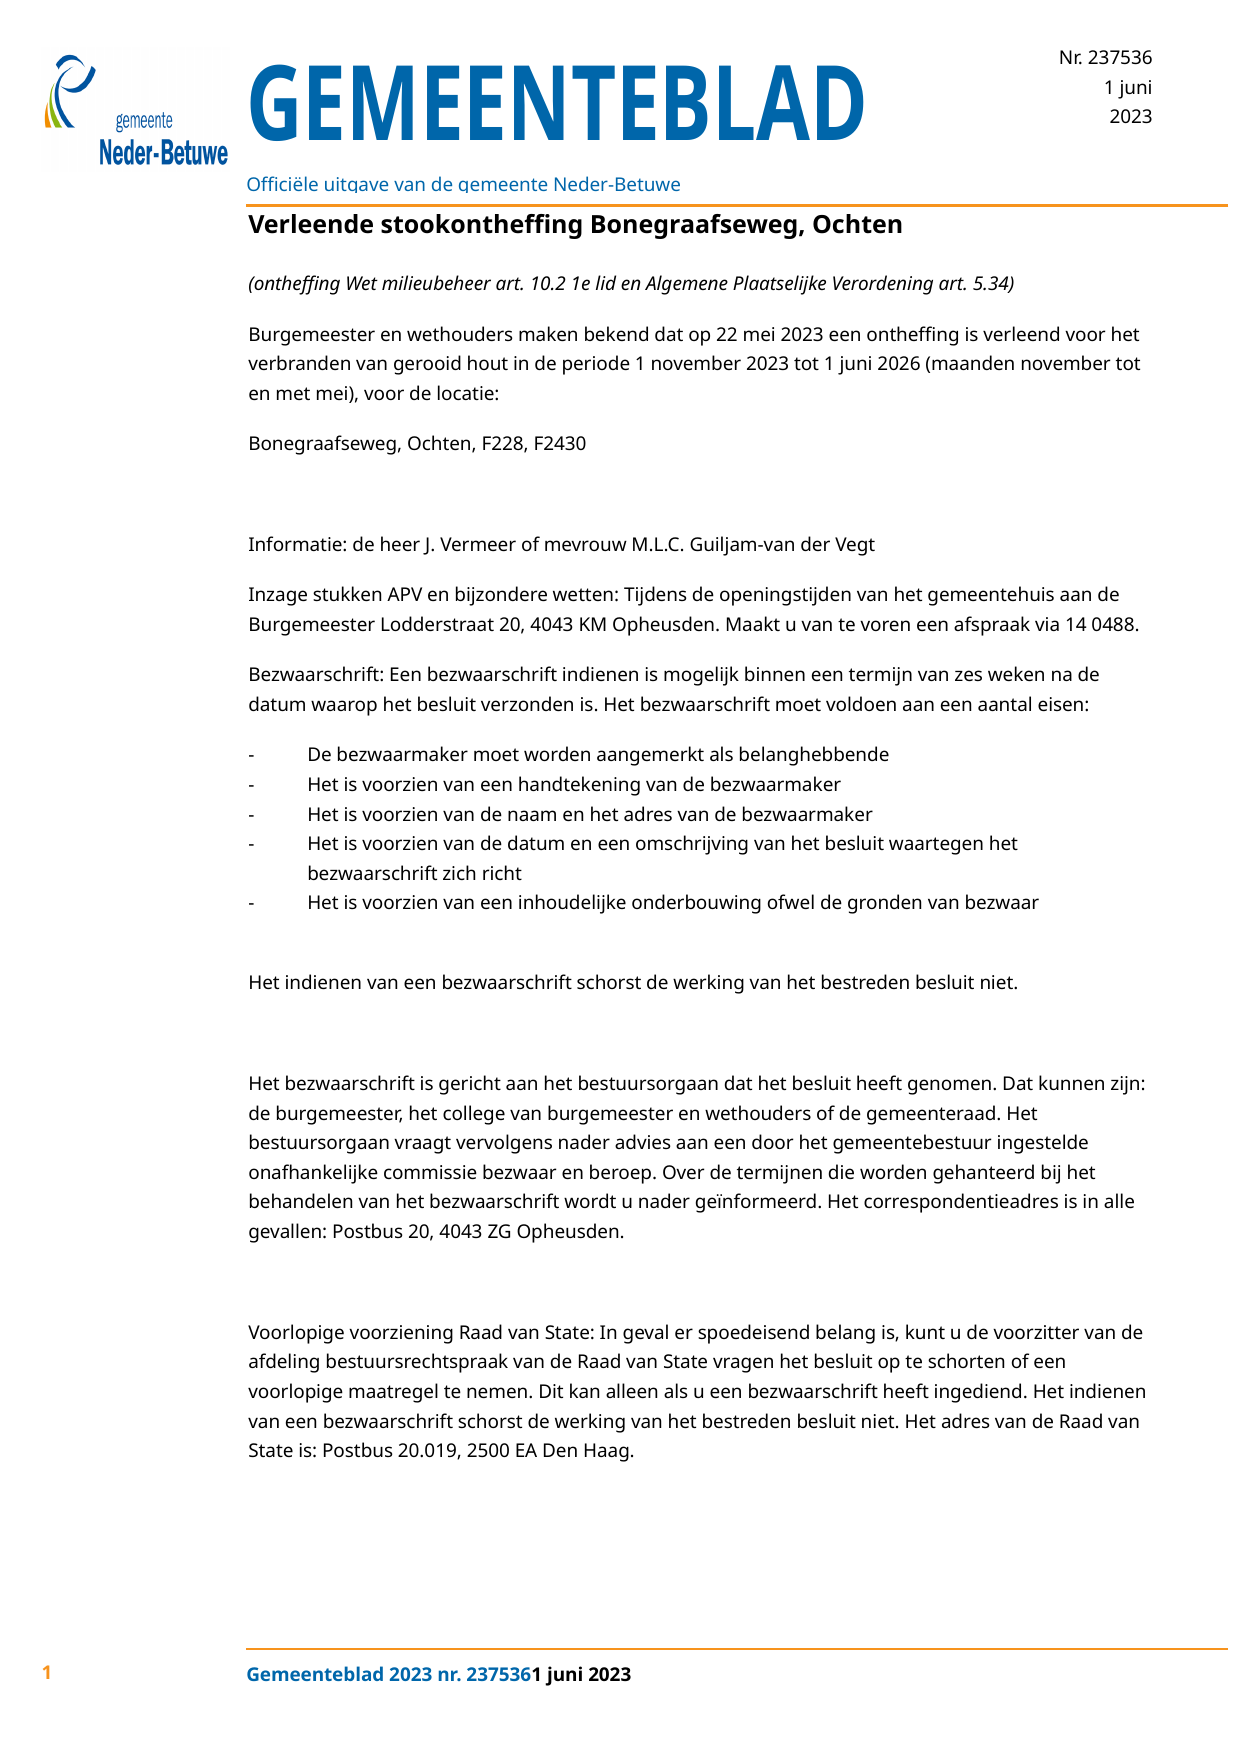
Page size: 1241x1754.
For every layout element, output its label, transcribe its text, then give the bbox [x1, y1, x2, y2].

text Burgemeester en wethouders maken bekend dat op 22 mei 2023 een ontheffing is verleend voor het verbranden van gerooid hout in de periode 1 november 2023 tot 1 juni 2026 (maanden november tot en met mei), voor de locatie: [248, 321, 1152, 406]
text Verleende stookontheffing Bonegraafseweg, Ochten [248, 207, 1152, 241]
list Het is voorzien van de naam en het adres van de bezwaarmaker [248, 801, 1152, 826]
text Voorlopige voorziening Raad van State: In geval er spoedeisend belang is, kunt u de voorzitter van de afdeling bestuursrechtspraak van de Raad van State vragen het besluit op te schorten of een voorlopige maatregel te nemen. Dit kan alleen als u een bezwaarschrift heeft ingediend. Het indienen van een bezwaarschrift schorst de werking van het bestreden besluit niet. Het adres van de Raad van State is: Postbus 20.019, 2500 EA Den Haag. [248, 1319, 1152, 1463]
list De bezwaarmaker moet worden aangemerkt als belanghebbende [248, 742, 1152, 767]
text Inzage stukken APV en bijzondere wetten: Tijdens de openingstijden van het gemeentehuis aan de Burgemeester Lodderstraat 20, 4043 KM Opheusden. Maakt u van te voren een afspraak via 14 0488. [248, 582, 1152, 637]
text (ontheffing Wet milieubeheer art. 10.2 1e lid en Algemene Plaatselijke Verordening art. 5.34) [248, 270, 1152, 296]
picture [41, 47, 231, 172]
text Bonegraafseweg, Ochten, F228, F2430 [248, 430, 1152, 456]
list Het is voorzien van een inhoudelijke onderbouwing ofwel de gronden van bezwaar [248, 889, 1152, 915]
list Het is voorzien van een handtekening van de bezwaarmaker [248, 771, 1152, 797]
list Het is voorzien van de datum en een omschrijving van het besluit waartegen het bezwaarschrift zich richt [248, 830, 1152, 886]
text Het bezwaarschrift is gericht aan het bestuursorgaan dat het besluit heeft genomen. Dat kunnen zijn: de burgemeester, het college van burgemeester en wethouders of de gemeenteraad. Het bestuursorgaan vraagt vervolgens nader advies aan een door het gemeentebestuur ingestelde onafhankelijke commissie bezwaar en beroep. Over de termijnen die worden gehanteerd bij het behandelen van het bezwaarschrift wordt u nader geïnformeerd. Het correspondentieadres is in alle gevallen: Postbus 20, 4043 ZG Opheusden. [248, 1070, 1152, 1244]
text Bezwaarschrift: Een bezwaarschrift indienen is mogelijk binnen een termijn van zes weken na de datum waarop het besluit verzonden is. Het bezwaarschrift moet voldoen aan een aantal eisen: [248, 662, 1152, 717]
text Het indienen van een bezwaarschrift schorst de werking van het bestreden besluit niet. [248, 969, 1152, 995]
text Informatie: de heer J. Vermeer of mevrouw M.L.C. Guiljam-van der Vegt [248, 531, 1152, 557]
